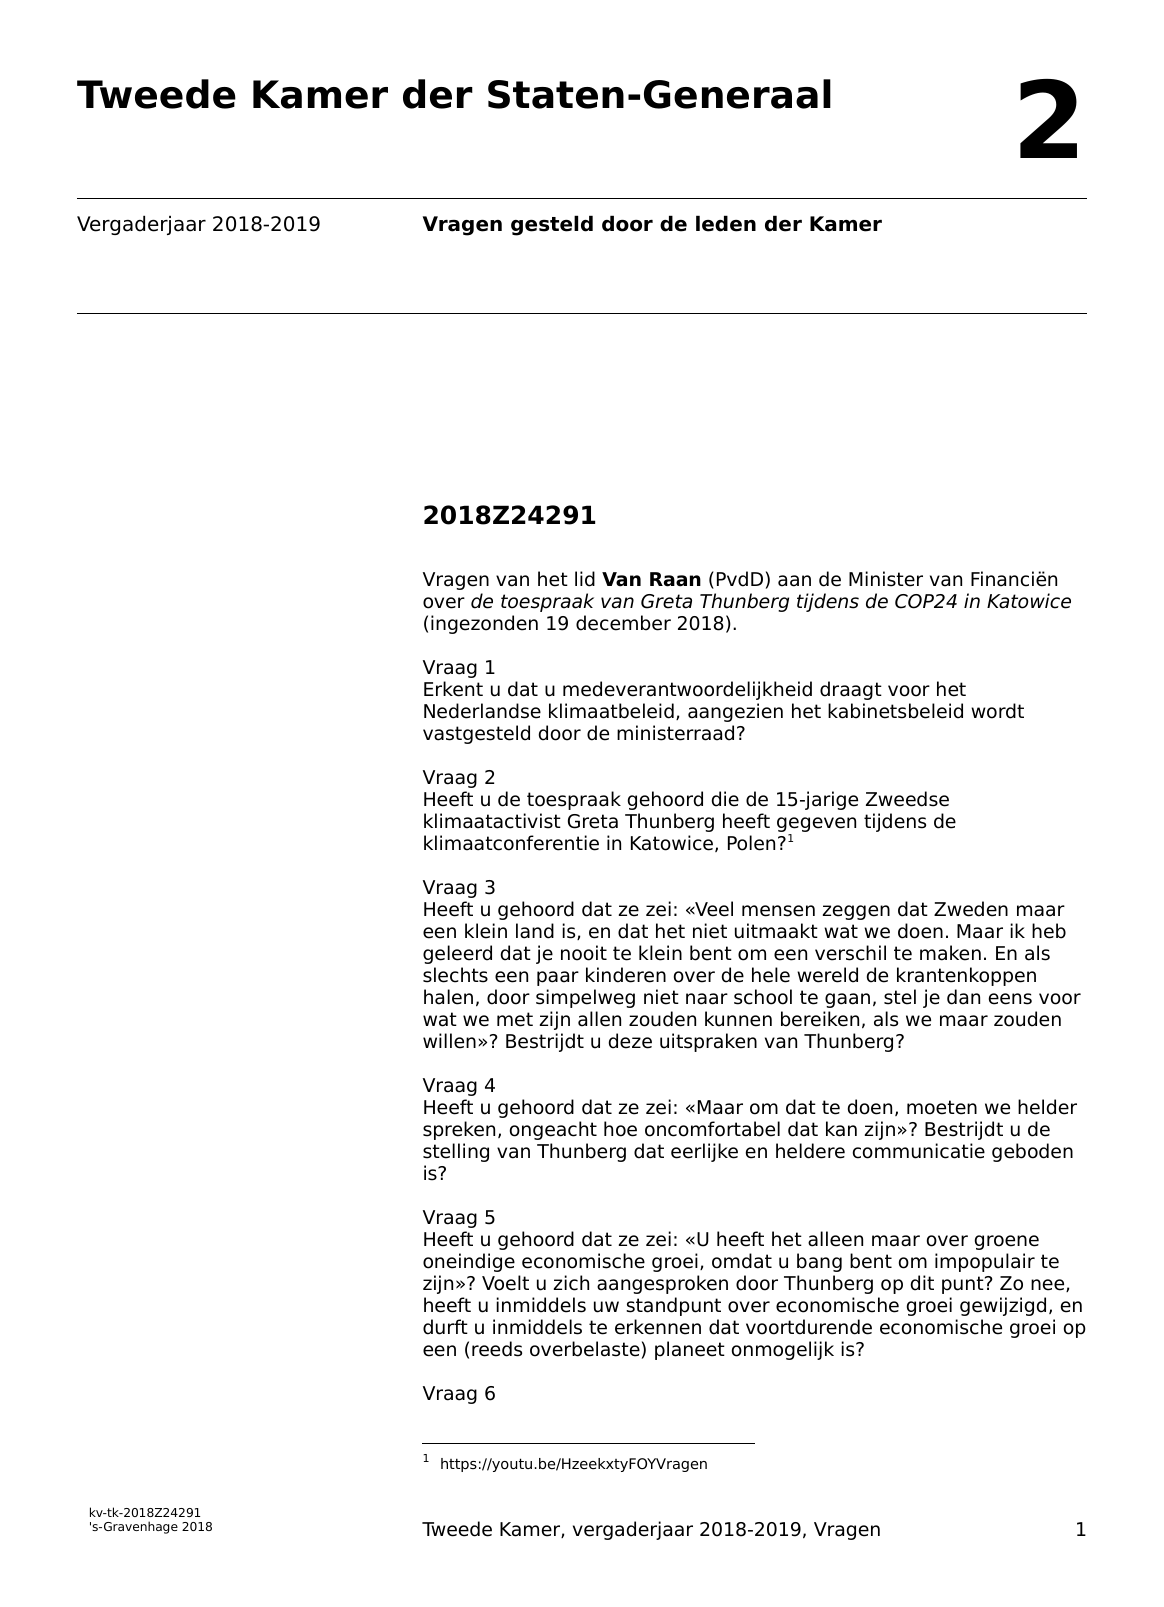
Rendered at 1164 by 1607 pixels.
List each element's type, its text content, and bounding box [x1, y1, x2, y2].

text Heeft u gehoord dat ze zei: «U heeft het alleen maar over groene oneindige economische groei, omdat u bang bent om impopulair te zijn»? Voelt u zich aangesproken door Thunberg op dit punt? Zo nee, heeft u inmiddels uw standpunt over economische groei gewijzigd, en durft u inmiddels te erkennen dat voortdurende economische groei op een (reeds overbelaste) planeet onmogelijk is? [422, 1229, 1087, 1361]
text Vraag 6 [422, 1383, 1087, 1405]
table_cell Vergaderjaar 2018-2019 [77, 199, 422, 313]
text Vraag 3 [422, 877, 1087, 899]
text Erkent u dat u medeverantwoordelijkheid draagt voor het Nederlandse klimaatbeleid, aangezien het kabinetsbeleid wordt vastgesteld door de ministerraad? [422, 679, 1087, 745]
text https://youtu.be/HzeekxtyFOYVragen [422, 1452, 1087, 1474]
text Vraag 5 [422, 1207, 1087, 1229]
text Vraag 4 [422, 1075, 1087, 1097]
text Vraag 1 [422, 657, 1087, 679]
text Heeft u de toespraak gehoord die de 15-jarige Zweedse klimaatactivist Greta Thunberg heeft gegeven tijdens de klimaatconferentie in Katowice, Polen? [422, 789, 1087, 855]
table_header Tweede Kamer der Staten-Generaal [77, 59, 886, 198]
text 's-Gravenhage 2018 [88, 1520, 323, 1534]
table_header 2 [886, 59, 1087, 198]
text Heeft u gehoord dat ze zei: «Veel mensen zeggen dat Zweden maar een klein land is, en dat het niet uitmaakt wat we doen. Maar ik heb geleerd dat je nooit te klein bent om een verschil te maken. En als slechts een paar kinderen over de hele wereld de krantenkoppen halen, door simpelweg niet naar school te gaan, stel je dan eens voor wat we met zijn allen zouden kunnen bereiken, als we maar zouden willen»? Bestrijdt u deze uitspraken van Thunberg? [422, 899, 1087, 1053]
text Heeft u gehoord dat ze zei: «Maar om dat te doen, moeten we helder spreken, ongeacht hoe oncomfortabel dat kan zijn»? Bestrijdt u de stelling van Thunberg dat eerlijke en heldere communicatie geboden is? [422, 1097, 1087, 1185]
text kv-tk-2018Z24291 [88, 1506, 323, 1520]
text Vraag 2 [422, 767, 1087, 789]
text Vragen van het lid Van Raan (PvdD) aan de Minister van Financiën over de toespraak van Greta Thunberg tijdens de COP24 in Katowice (ingezonden 19 december 2018). [422, 569, 1087, 635]
text 2018Z24291 [422, 501, 1087, 531]
table_cell Vragen gesteld door de leden der Kamer [422, 199, 1087, 313]
